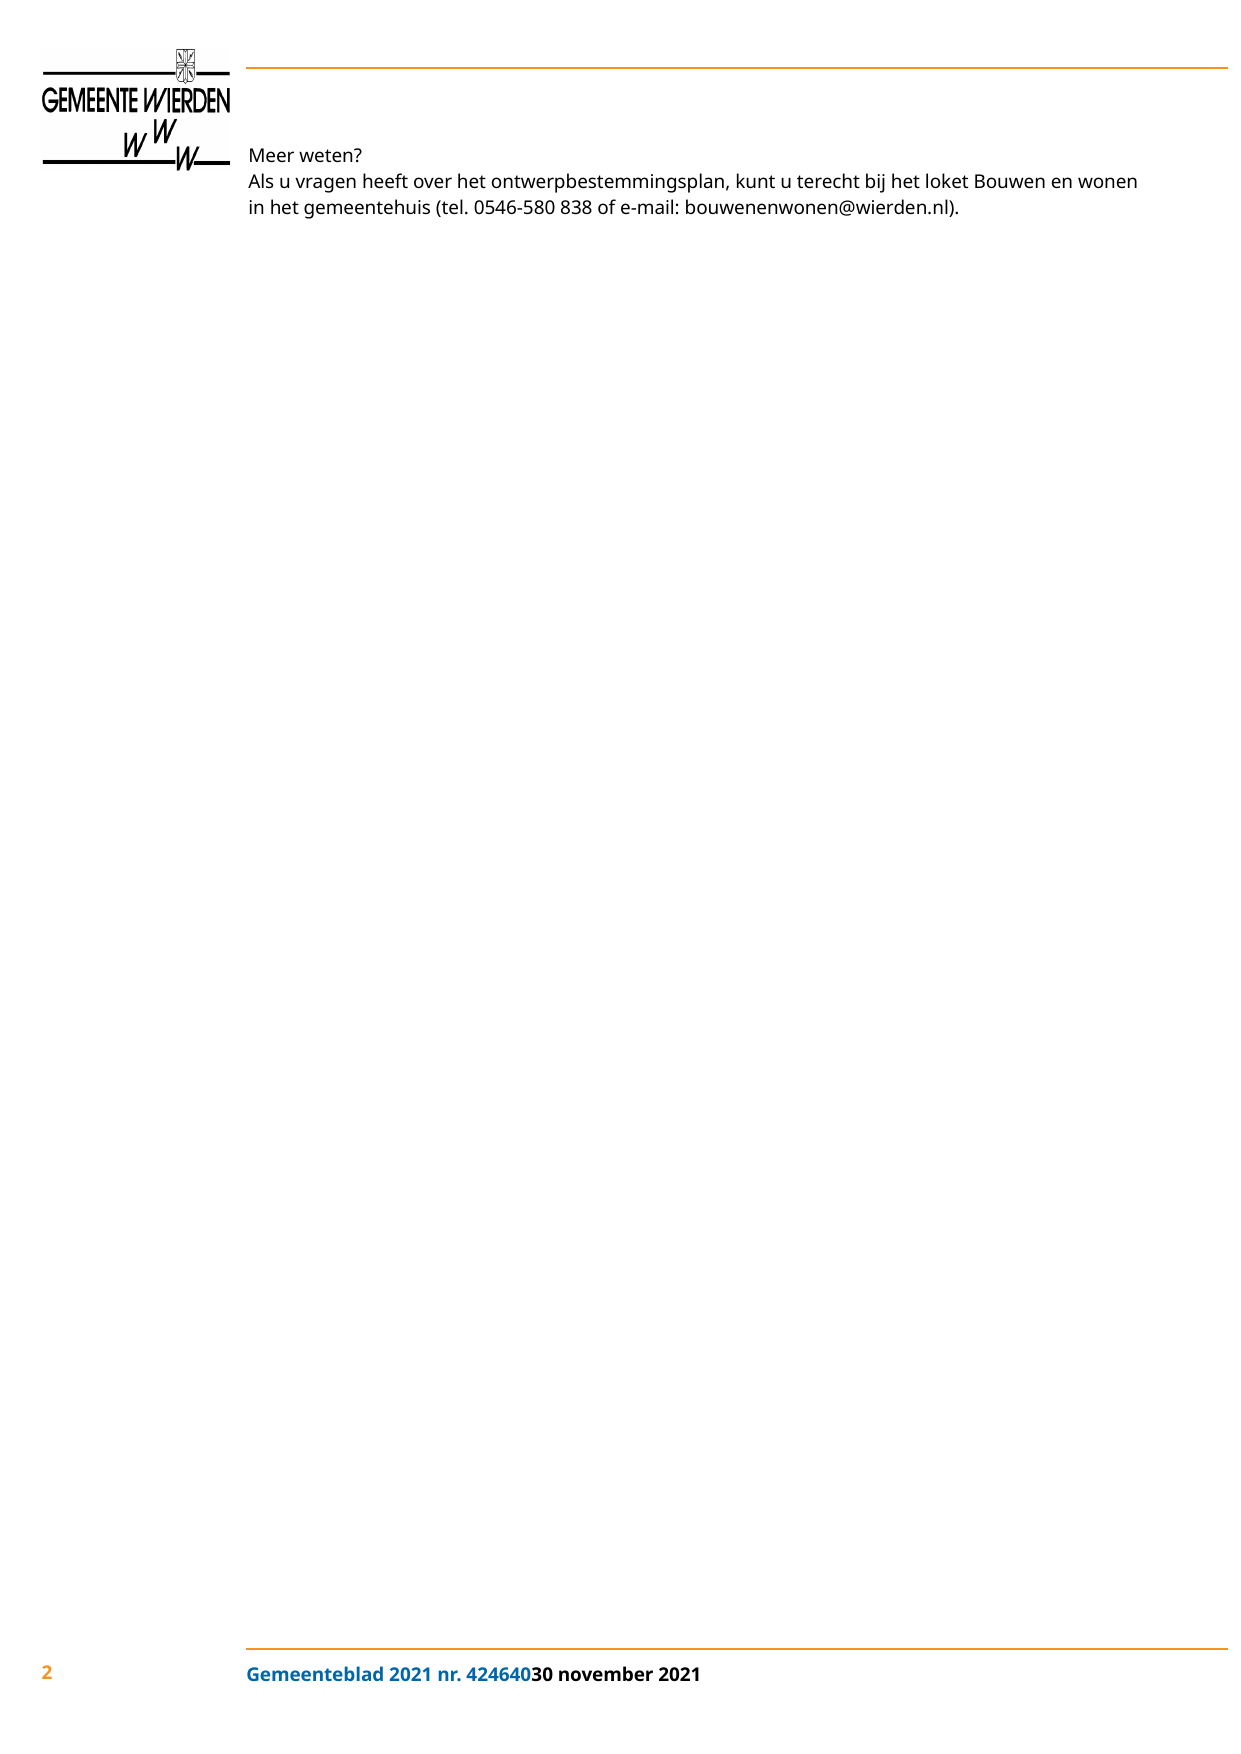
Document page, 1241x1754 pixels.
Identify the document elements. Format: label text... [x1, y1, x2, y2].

picture [41, 47, 231, 172]
text Als u vragen heeft over het ontwerpbestemmingsplan, kunt u terecht bij het loket Bouwen en wonen in het gemeentehuis (tel. 0546-580 838 of e-mail: bouwenenwonen@wierden.nl). [248, 168, 1152, 220]
text Meer weten? [248, 143, 1152, 168]
